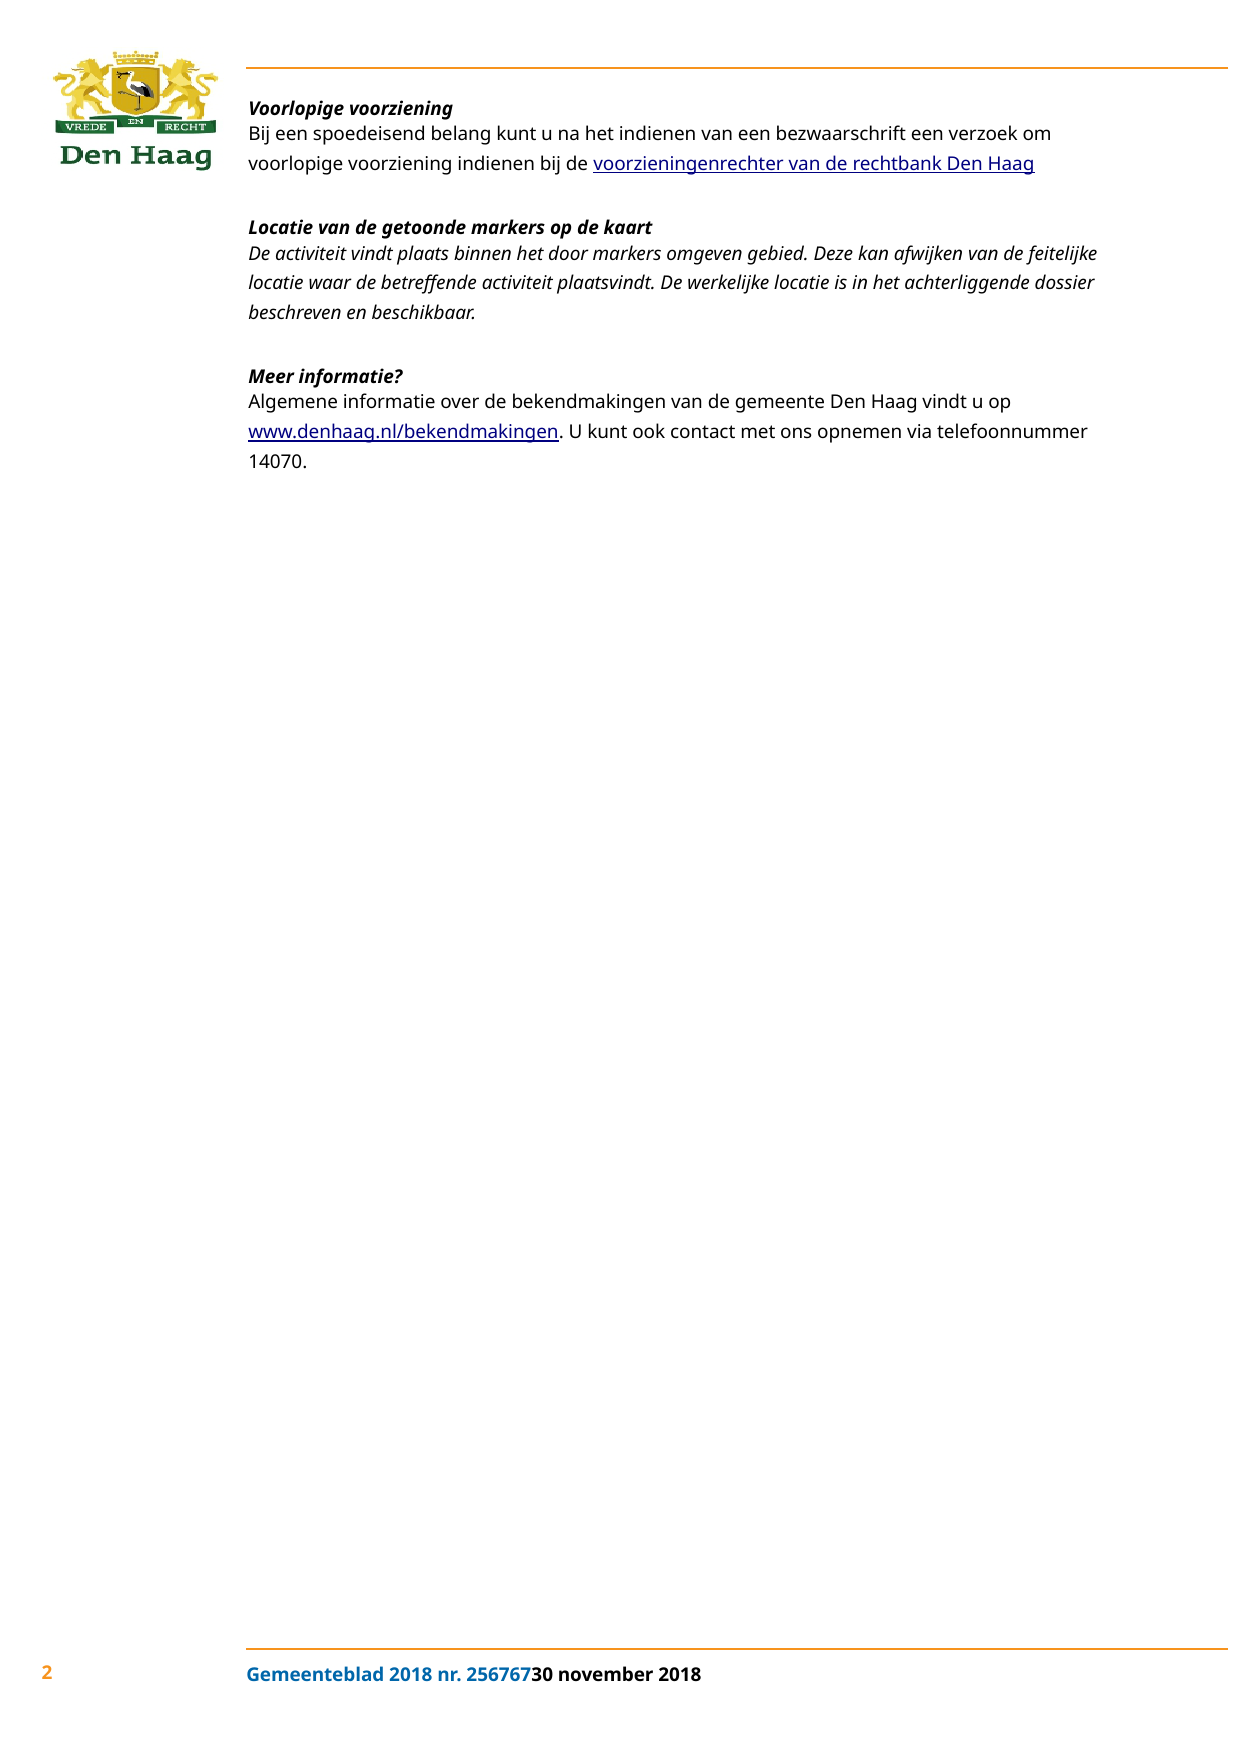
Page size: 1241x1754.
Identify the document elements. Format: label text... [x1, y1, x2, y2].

text Bij een spoedeisend belang kunt u na het indienen van een bezwaarschrift een verzoek om voorlopige voorziening indienen bij de voorzieningenrechter van de rechtbank Den Haag [248, 121, 1152, 176]
text Algemene informatie over de bekendmakingen van de gemeente Den Haag vindt u op www.denhaag.nl/bekendmakingen. U kunt ook contact met ons opnemen via telefoonnummer 14070. [248, 389, 1152, 473]
text Meer informatie? [248, 363, 1152, 389]
text De activiteit vindt plaats binnen het door markers omgeven gebied. Deze kan afwijken van de feitelijke locatie waar de betreffende activiteit plaatsvindt. De werkelijke locatie is in het achterliggende dossier beschreven en beschikbaar. [248, 240, 1152, 325]
picture [41, 47, 231, 172]
text Locatie van de getoonde markers op de kaart [248, 214, 1152, 240]
text Voorlopige voorziening [248, 95, 1152, 121]
